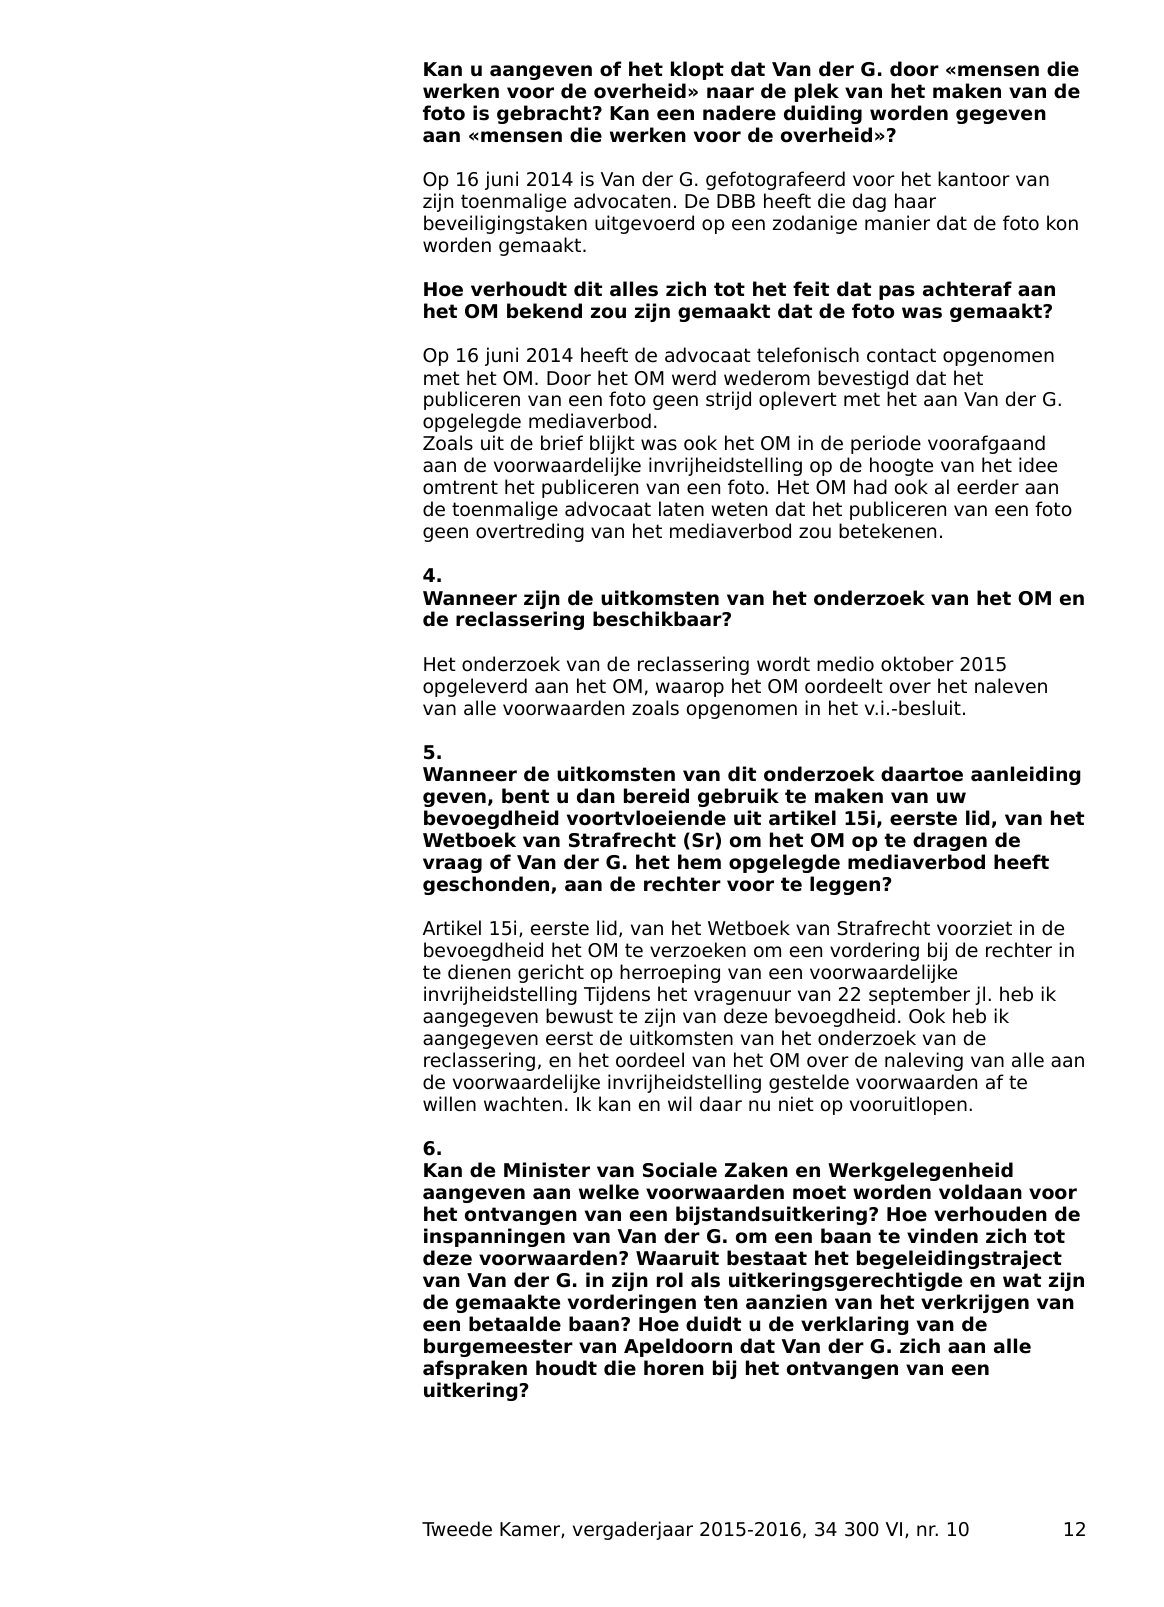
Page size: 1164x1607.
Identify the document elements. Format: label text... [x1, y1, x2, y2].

text 5. [422, 742, 1087, 764]
text Op 16 juni 2014 heeft de advocaat telefonisch contact opgenomen met het OM. Door het OM werd wederom bevestigd dat het publiceren van een foto geen strijd oplevert met het aan Van der G. opgelegde mediaverbod. [422, 345, 1087, 433]
text Op 16 juni 2014 is Van der G. gefotografeerd voor het kantoor van zijn toenmalige advocaten. De DBB heeft die dag haar beveiligingstaken uitgevoerd op een zodanige manier dat de foto kon worden gemaakt. [422, 169, 1087, 257]
text Zoals uit de brief blijkt was ook het OM in de periode voorafgaand aan de voorwaardelijke invrijheidstelling op de hoogte van het idee omtrent het publiceren van een foto. Het OM had ook al eerder aan de toenmalige advocaat laten weten dat het publiceren van een foto geen overtreding van het mediaverbod zou betekenen. [422, 433, 1087, 543]
subtitle Kan u aangeven of het klopt dat Van der G. door «mensen die werken voor de overheid» naar de plek van het maken van de foto is gebracht? Kan een nadere duiding worden gegeven aan «mensen die werken voor de overheid»? [422, 59, 1087, 147]
text Wanneer de uitkomsten van dit onderzoek daartoe aanleiding geven, bent u dan bereid gebruik te maken van uw bevoegdheid voortvloeiende uit artikel 15i, eerste lid, van het Wetboek van Strafrecht (Sr) om het OM op te dragen de vraag of Van der G. het hem opgelegde mediaverbod heeft geschonden, aan de rechter voor te leggen? [422, 764, 1087, 896]
text Het onderzoek van de reclassering wordt medio oktober 2015 opgeleverd aan het OM, waarop het OM oordeelt over het naleven van alle voorwaarden zoals opgenomen in het v.i.-besluit. [422, 653, 1087, 719]
subtitle Hoe verhoudt dit alles zich tot het feit dat pas achteraf aan het OM bekend zou zijn gemaakt dat de foto was gemaakt? [422, 279, 1087, 323]
text 4. [422, 565, 1087, 587]
text 6. [422, 1138, 1087, 1160]
text Artikel 15i, eerste lid, van het Wetboek van Strafrecht voorziet in de bevoegdheid het OM te verzoeken om een vordering bij de rechter in te dienen gericht op herroeping van een voorwaardelijke invrijheidstelling Tijdens het vragenuur van 22 september jl. heb ik aangegeven bewust te zijn van deze bevoegdheid. Ook heb ik aangegeven eerst de uitkomsten van het onderzoek van de reclassering, en het oordeel van het OM over de naleving van alle aan de voorwaardelijke invrijheidstelling gestelde voorwaarden af te willen wachten. Ik kan en wil daar nu niet op vooruitlopen. [422, 918, 1087, 1116]
text Kan de Minister van Sociale Zaken en Werkgelegenheid aangeven aan welke voorwaarden moet worden voldaan voor het ontvangen van een bijstandsuitkering? Hoe verhouden de inspanningen van Van der G. om een baan te vinden zich tot deze voorwaarden? Waaruit bestaat het begeleidingstraject van Van der G. in zijn rol als uitkeringsgerechtigde en wat zijn de gemaakte vorderingen ten aanzien van het verkrijgen van een betaalde baan? Hoe duidt u de verklaring van de burgemeester van Apeldoorn dat Van der G. zich aan alle afspraken houdt die horen bij het ontvangen van een uitkering? [422, 1160, 1087, 1401]
text Wanneer zijn de uitkomsten van het onderzoek van het OM en de reclassering beschikbaar? [422, 587, 1087, 631]
